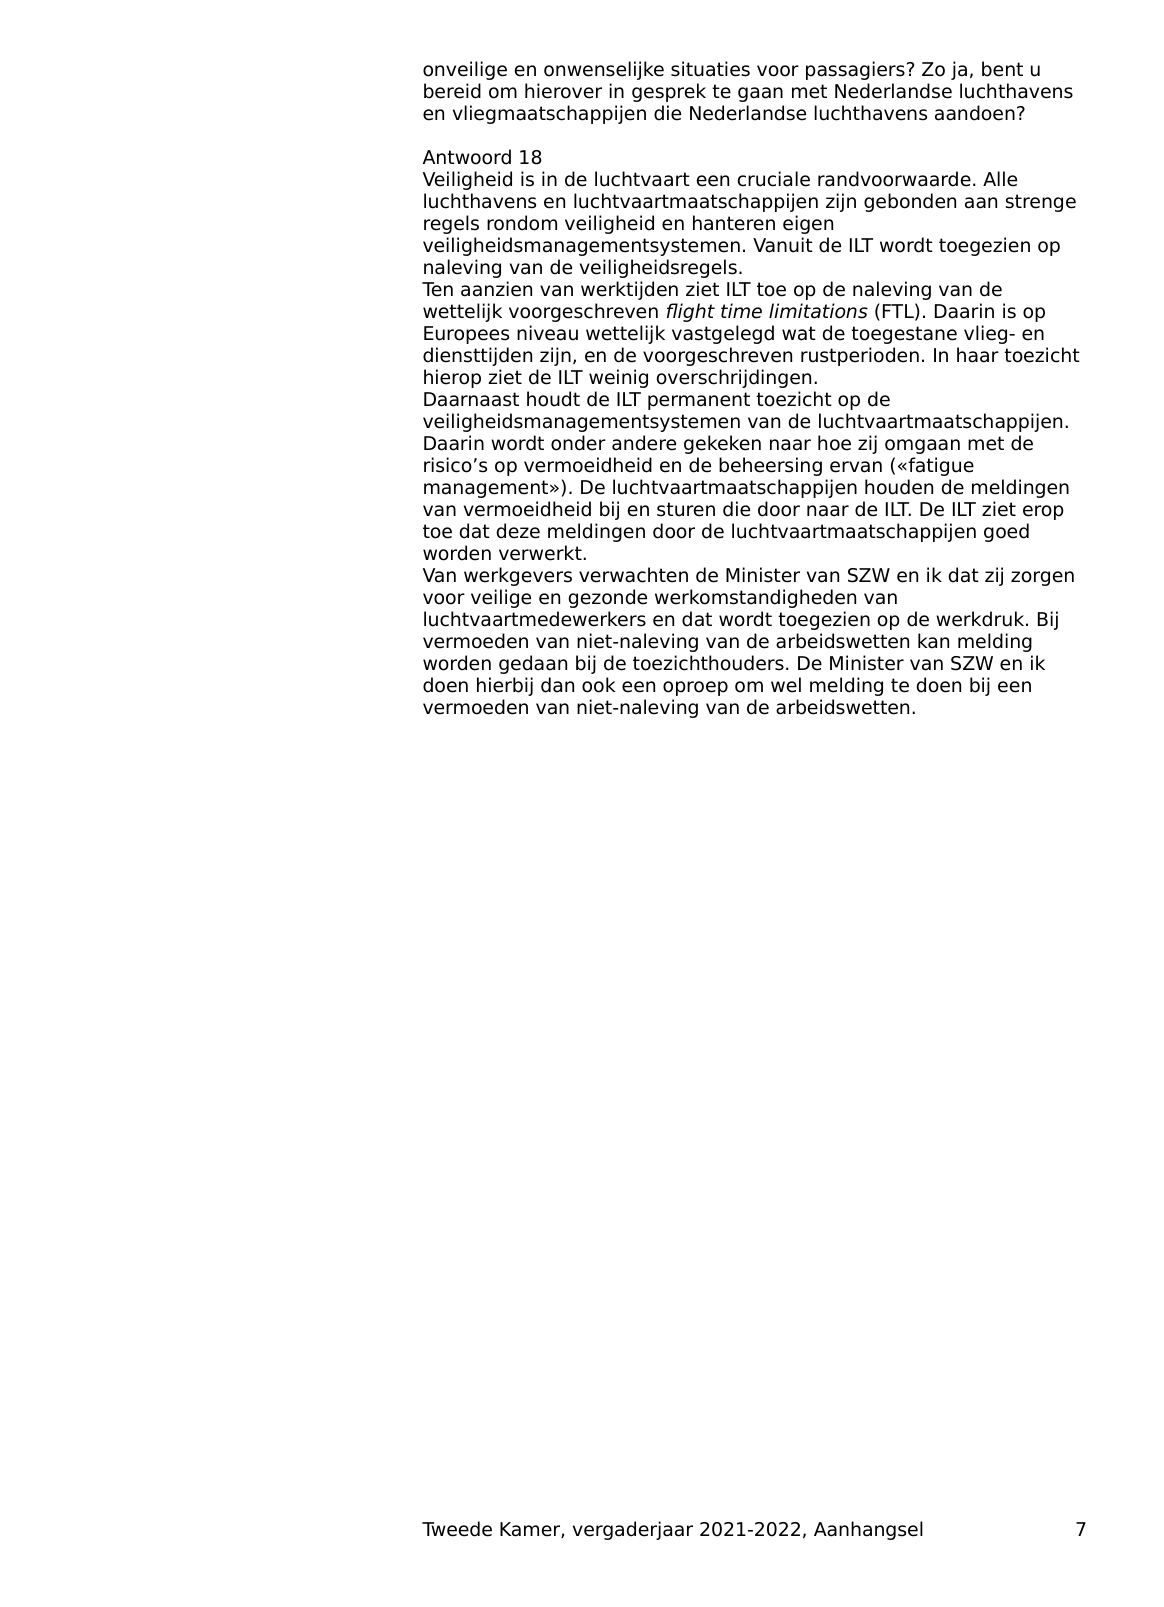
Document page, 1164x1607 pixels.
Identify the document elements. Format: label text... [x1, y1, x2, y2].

text Antwoord 18 [422, 147, 1087, 169]
text Ten aanzien van werktijden ziet ILT toe op de naleving van de wettelijk voorgeschreven flight time limitations (FTL). Daarin is op Europees niveau wettelijk vastgelegd wat de toegestane vlieg- en diensttijden zijn, en de voorgeschreven rustperioden. In haar toezicht hierop ziet de ILT weinig overschrijdingen. [422, 279, 1087, 389]
text Van werkgevers verwachten de Minister van SZW en ik dat zij zorgen voor veilige en gezonde werkomstandigheden van luchtvaartmedewerkers en dat wordt toegezien op de werkdruk. Bij vermoeden van niet-naleving van de arbeidswetten kan melding worden gedaan bij de toezichthouders. De Minister van SZW en ik doen hierbij dan ook een oproep om wel melding te doen bij een vermoeden van niet-naleving van de arbeidswetten. [422, 565, 1087, 719]
text Daarnaast houdt de ILT permanent toezicht op de veiligheidsmanagementsystemen van de luchtvaartmaatschappijen. Daarin wordt onder andere gekeken naar hoe zij omgaan met de risico’s op vermoeidheid en de beheersing ervan («fatigue management»). De luchtvaartmaatschappijen houden de meldingen van vermoeidheid bij en sturen die door naar de ILT. De ILT ziet erop toe dat deze meldingen door de luchtvaartmaatschappijen goed worden verwerkt. [422, 389, 1087, 565]
text Veiligheid is in de luchtvaart een cruciale randvoorwaarde. Alle luchthavens en luchtvaartmaatschappijen zijn gebonden aan strenge regels rondom veiligheid en hanteren eigen veiligheidsmanagementsystemen. Vanuit de ILT wordt toegezien op naleving van de veiligheidsregels. [422, 169, 1087, 279]
text onveilige en onwenselijke situaties voor passagiers? Zo ja, bent u bereid om hierover in gesprek te gaan met Nederlandse luchthavens en vliegmaatschappijen die Nederlandse luchthavens aandoen? [422, 59, 1087, 125]
